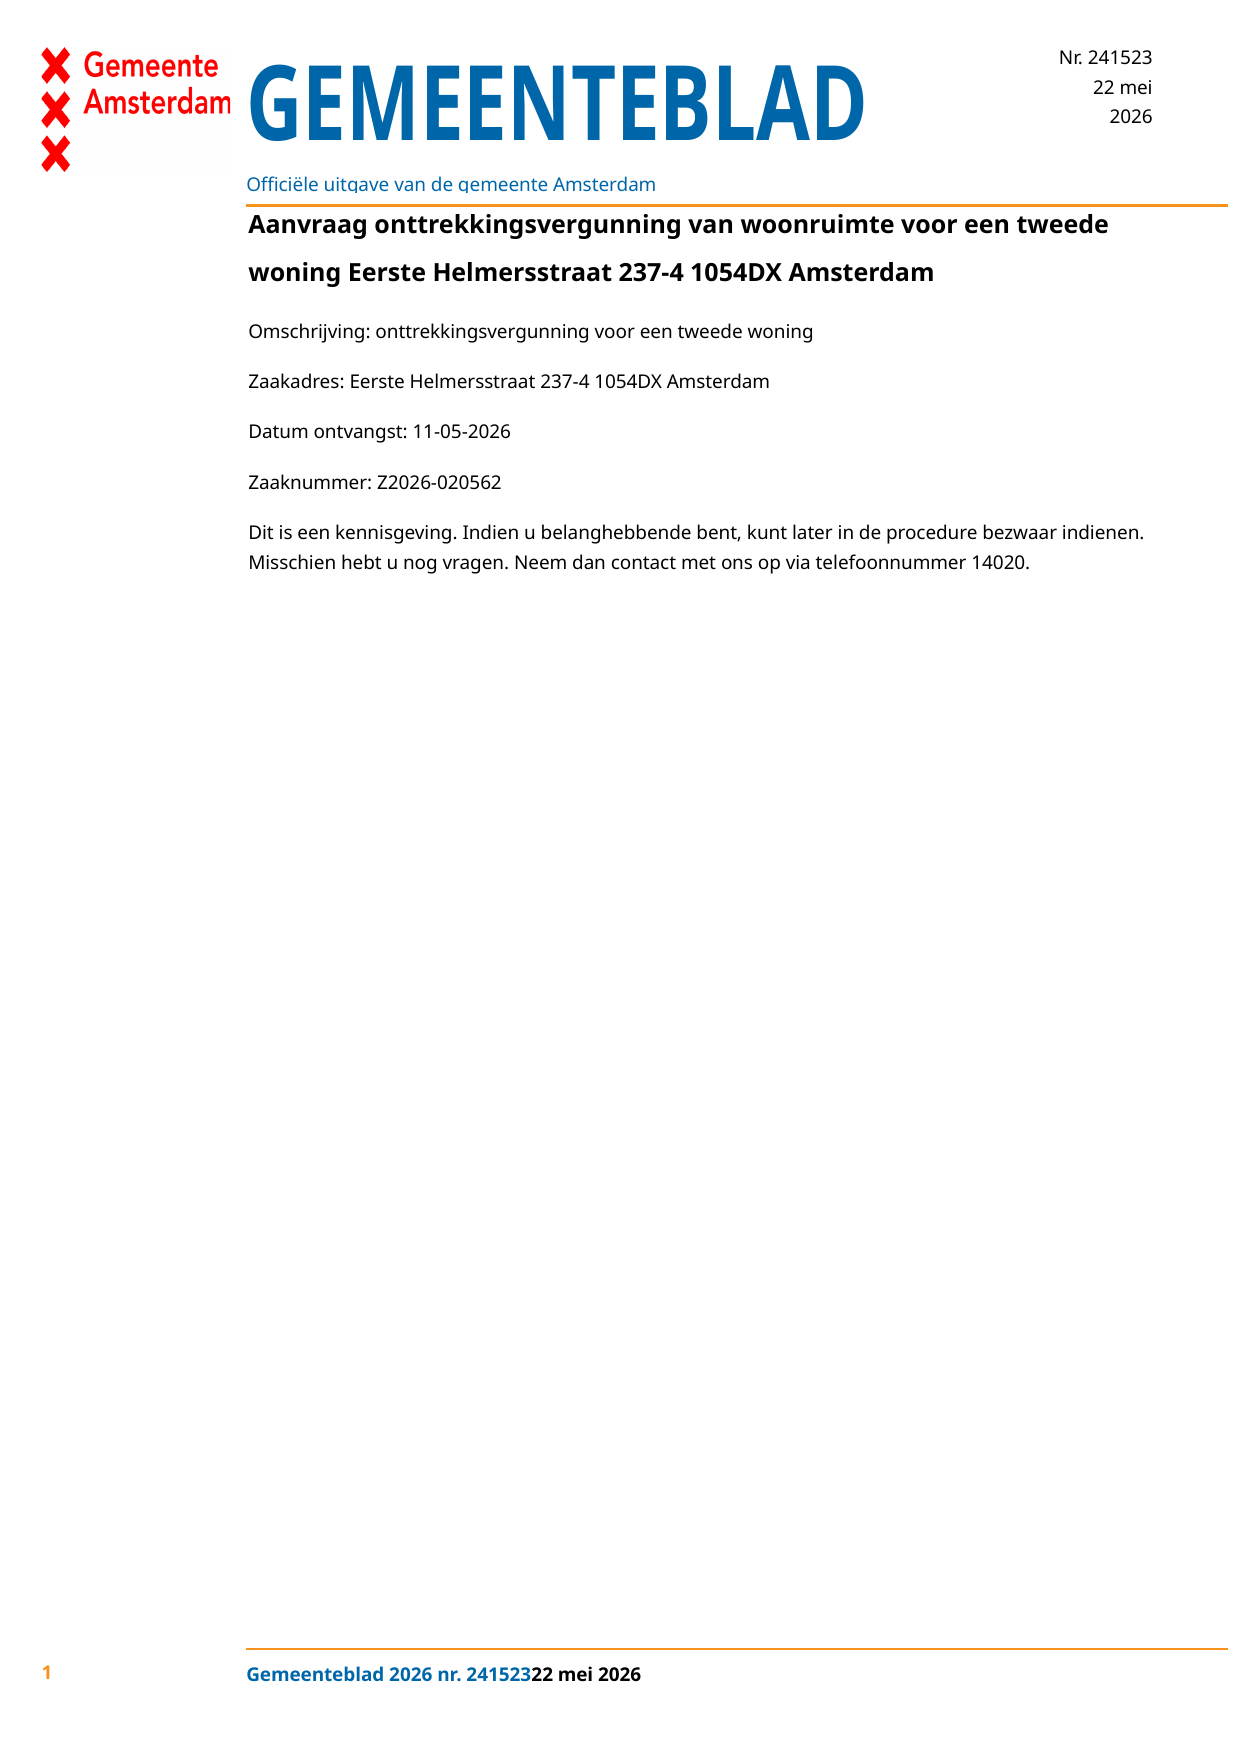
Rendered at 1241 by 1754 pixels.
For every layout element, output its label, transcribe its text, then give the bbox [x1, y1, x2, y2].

text Dit is een kennisgeving. Indien u belanghebbende bent, kunt later in de procedure bezwaar indienen. Misschien hebt u nog vragen. Neem dan contact met ons op via telefoonnummer 14020. [248, 519, 1152, 575]
text Zaakadres: Eerste Helmersstraat 237-4 1054DX Amsterdam [248, 368, 1152, 394]
picture [41, 47, 231, 172]
text Zaaknummer: Z2026-020562 [248, 469, 1152, 495]
text Datum ontvangst: 11-05-2026 [248, 419, 1152, 444]
text Aanvraag onttrekkingsvergunning van woonruimte voor een tweede woning Eerste Helmersstraat 237-4 1054DX Amsterdam [248, 207, 1152, 288]
text Omschrijving: onttrekkingsvergunning voor een tweede woning [248, 318, 1152, 344]
